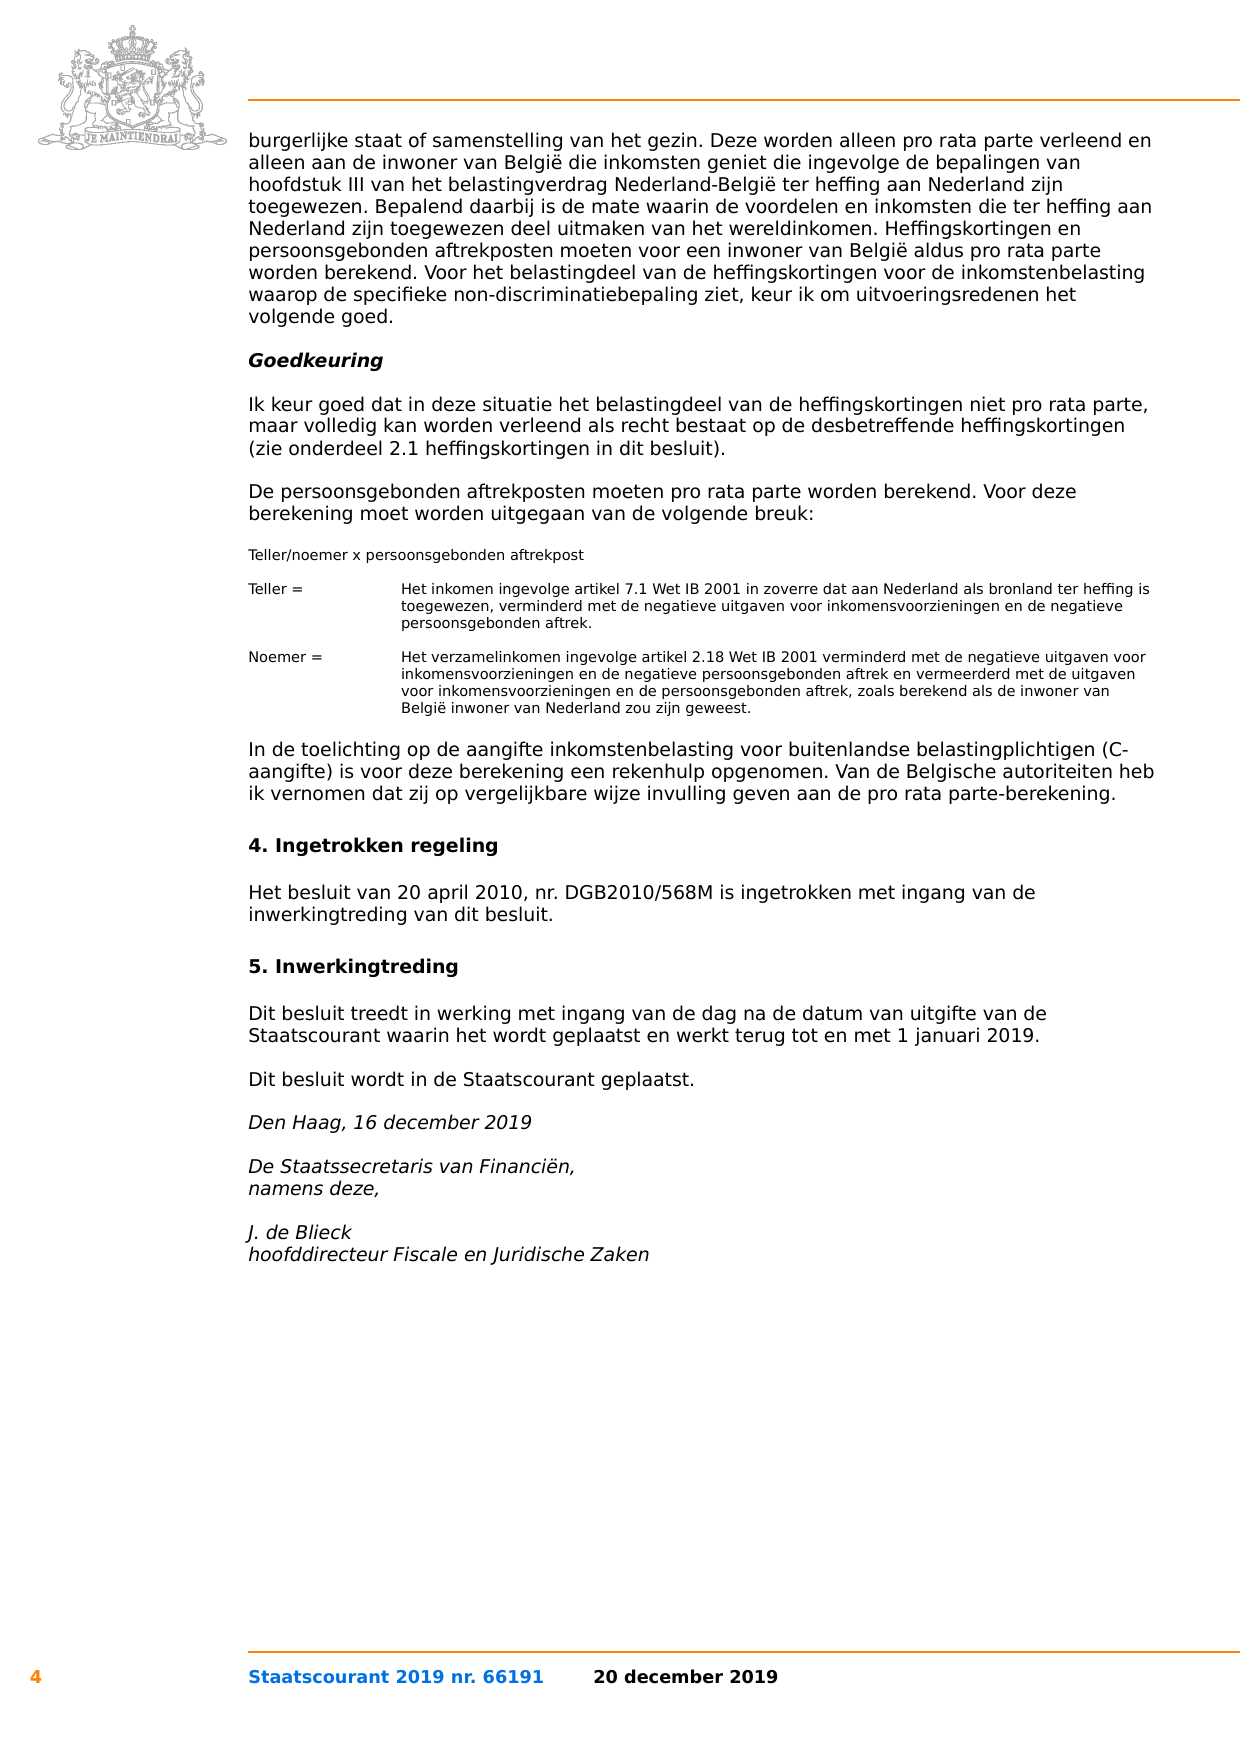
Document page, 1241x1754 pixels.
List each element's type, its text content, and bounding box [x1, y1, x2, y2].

table_cell [248, 564, 395, 581]
table_cell [395, 632, 1163, 649]
text De persoonsgebonden aftrekposten moeten pro rata parte worden berekend. Voor deze berekening moet worden uitgegaan van de volgende breuk: [248, 481, 1163, 525]
table_cell [395, 564, 1163, 581]
text Ik keur goed dat in deze situatie het belastingdeel van de heffingskortingen niet pro rata parte, maar volledig kan worden verleend als recht bestaat op de desbetreffende heffingskortingen (zie onderdeel 2.1 heffingskortingen in dit besluit). [248, 393, 1163, 459]
table_cell Noemer = [248, 649, 395, 717]
subtitle 4. Ingetrokken regeling [248, 835, 1163, 857]
text De Staatssecretaris van Financiën, namens deze, J. de Blieck hoofddirecteur Fiscale en Juridische Zaken [248, 1156, 1163, 1266]
table_header Teller/noemer x persoonsgebonden aftrekpost [248, 547, 1163, 564]
table_cell [248, 632, 395, 649]
text burgerlijke staat of samenstelling van het gezin. Deze worden alleen pro rata parte verleend en alleen aan de inwoner van België die inkomsten geniet die ingevolge de bepalingen van hoofdstuk III van het belastingverdrag Nederland-België ter heffing aan Nederland zijn toegewezen. Bepalend daarbij is de mate waarin de voordelen en inkomsten die ter heffing aan Nederland zijn toegewezen deel uitmaken van het wereldinkomen. Heffingskortingen en persoonsgebonden aftrekposten moeten voor een inwoner van België aldus pro rata parte worden berekend. Voor het belastingdeel van de heffingskortingen voor de inkomstenbelasting waarop de specifieke non-discriminatiebepaling ziet, keur ik om uitvoeringsredenen het volgende goed. [248, 130, 1163, 328]
text In de toelichting op de aangifte inkomstenbelasting voor buitenlandse belastingplichtigen (C-aangifte) is voor deze berekening een rekenhulp opgenomen. Van de Belgische autoriteiten heb ik vernomen dat zij op vergelijkbare wijze invulling geven aan de pro rata parte-berekening. [248, 739, 1163, 805]
table_cell Het verzamelinkomen ingevolge artikel 2.18 Wet IB 2001 verminderd met de negatieve uitgaven voor inkomensvoorzieningen en de negatieve persoonsgebonden aftrek en vermeerderd met de uitgaven voor inkomensvoorzieningen en de persoonsgebonden aftrek, zoals berekend als de inwoner van België inwoner van Nederland zou zijn geweest. [395, 649, 1163, 717]
text Het besluit van 20 april 2010, nr. DGB2010/568M is ingetrokken met ingang van de inwerkingtreding van dit besluit. [248, 882, 1163, 926]
text Den Haag, 16 december 2019 [248, 1112, 1163, 1134]
picture [38, 25, 227, 150]
subtitle Goedkeuring [248, 349, 1163, 372]
text Dit besluit wordt in de Staatscourant geplaatst. [248, 1068, 1163, 1090]
table_cell Het inkomen ingevolge artikel 7.1 Wet IB 2001 in zoverre dat aan Nederland als bronland ter heffing is toegewezen, verminderd met de negatieve uitgaven voor inkomensvoorzieningen en de negatieve persoonsgebonden aftrek. [395, 581, 1163, 632]
table_cell Teller = [248, 581, 395, 632]
text Dit besluit treedt in werking met ingang van de dag na de datum van uitgifte van de Staatscourant waarin het wordt geplaatst en werkt terug tot en met 1 januari 2019. [248, 1003, 1163, 1047]
subtitle 5. Inwerkingtreding [248, 956, 1163, 978]
